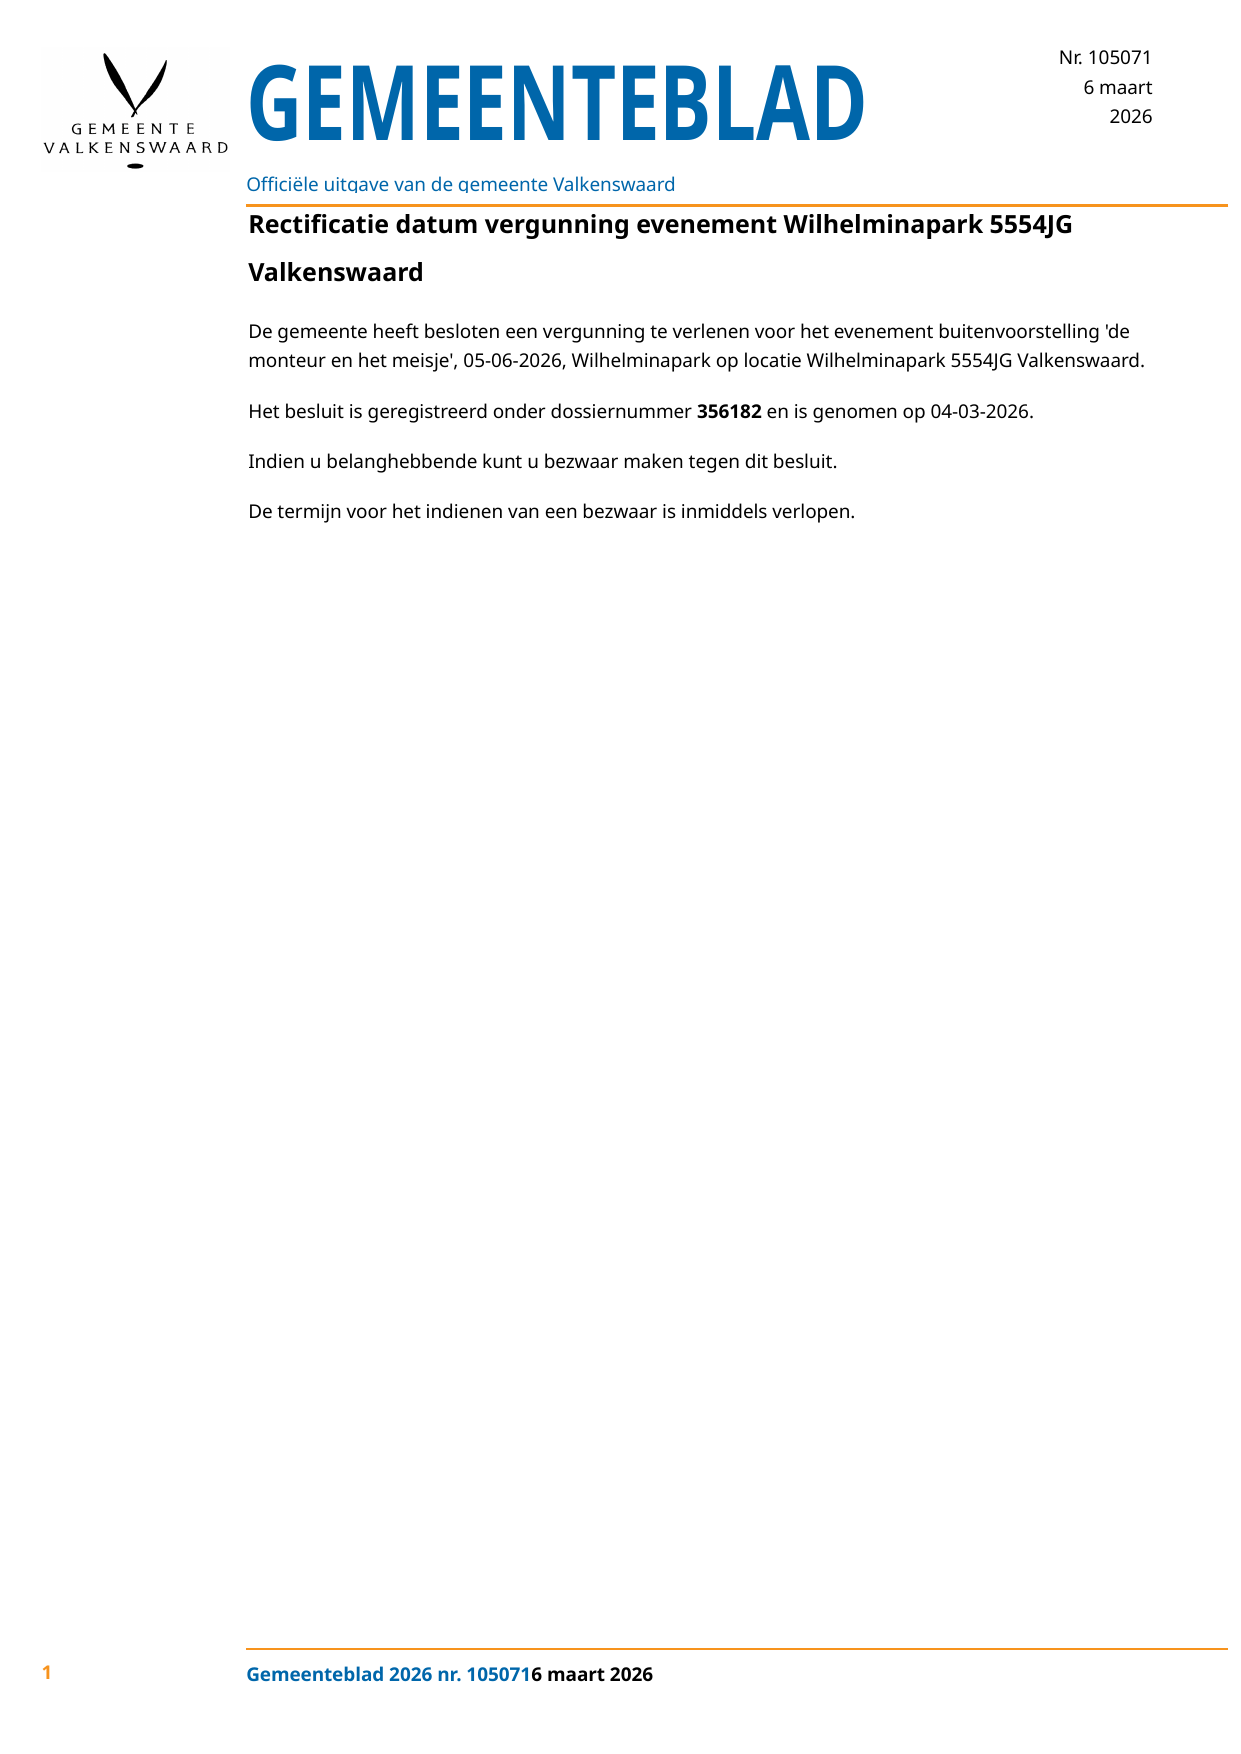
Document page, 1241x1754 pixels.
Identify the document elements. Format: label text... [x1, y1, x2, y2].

text De gemeente heeft besloten een vergunning te verlenen voor het evenement buitenvoorstelling 'de monteur en het meisje', 05-06-2026, Wilhelminapark op locatie Wilhelminapark 5554JG Valkenswaard. [248, 318, 1152, 373]
text Rectificatie datum vergunning evenement Wilhelminapark 5554JG Valkenswaard [248, 207, 1152, 288]
text Het besluit is geregistreerd onder dossiernummer 356182 en is genomen op 04-03-2026. [248, 398, 1152, 424]
text De termijn voor het indienen van een bezwaar is inmiddels verlopen. [248, 499, 1152, 524]
picture [41, 47, 231, 172]
text Indien u belanghebbende kunt u bezwaar maken tegen dit besluit. [248, 448, 1152, 474]
